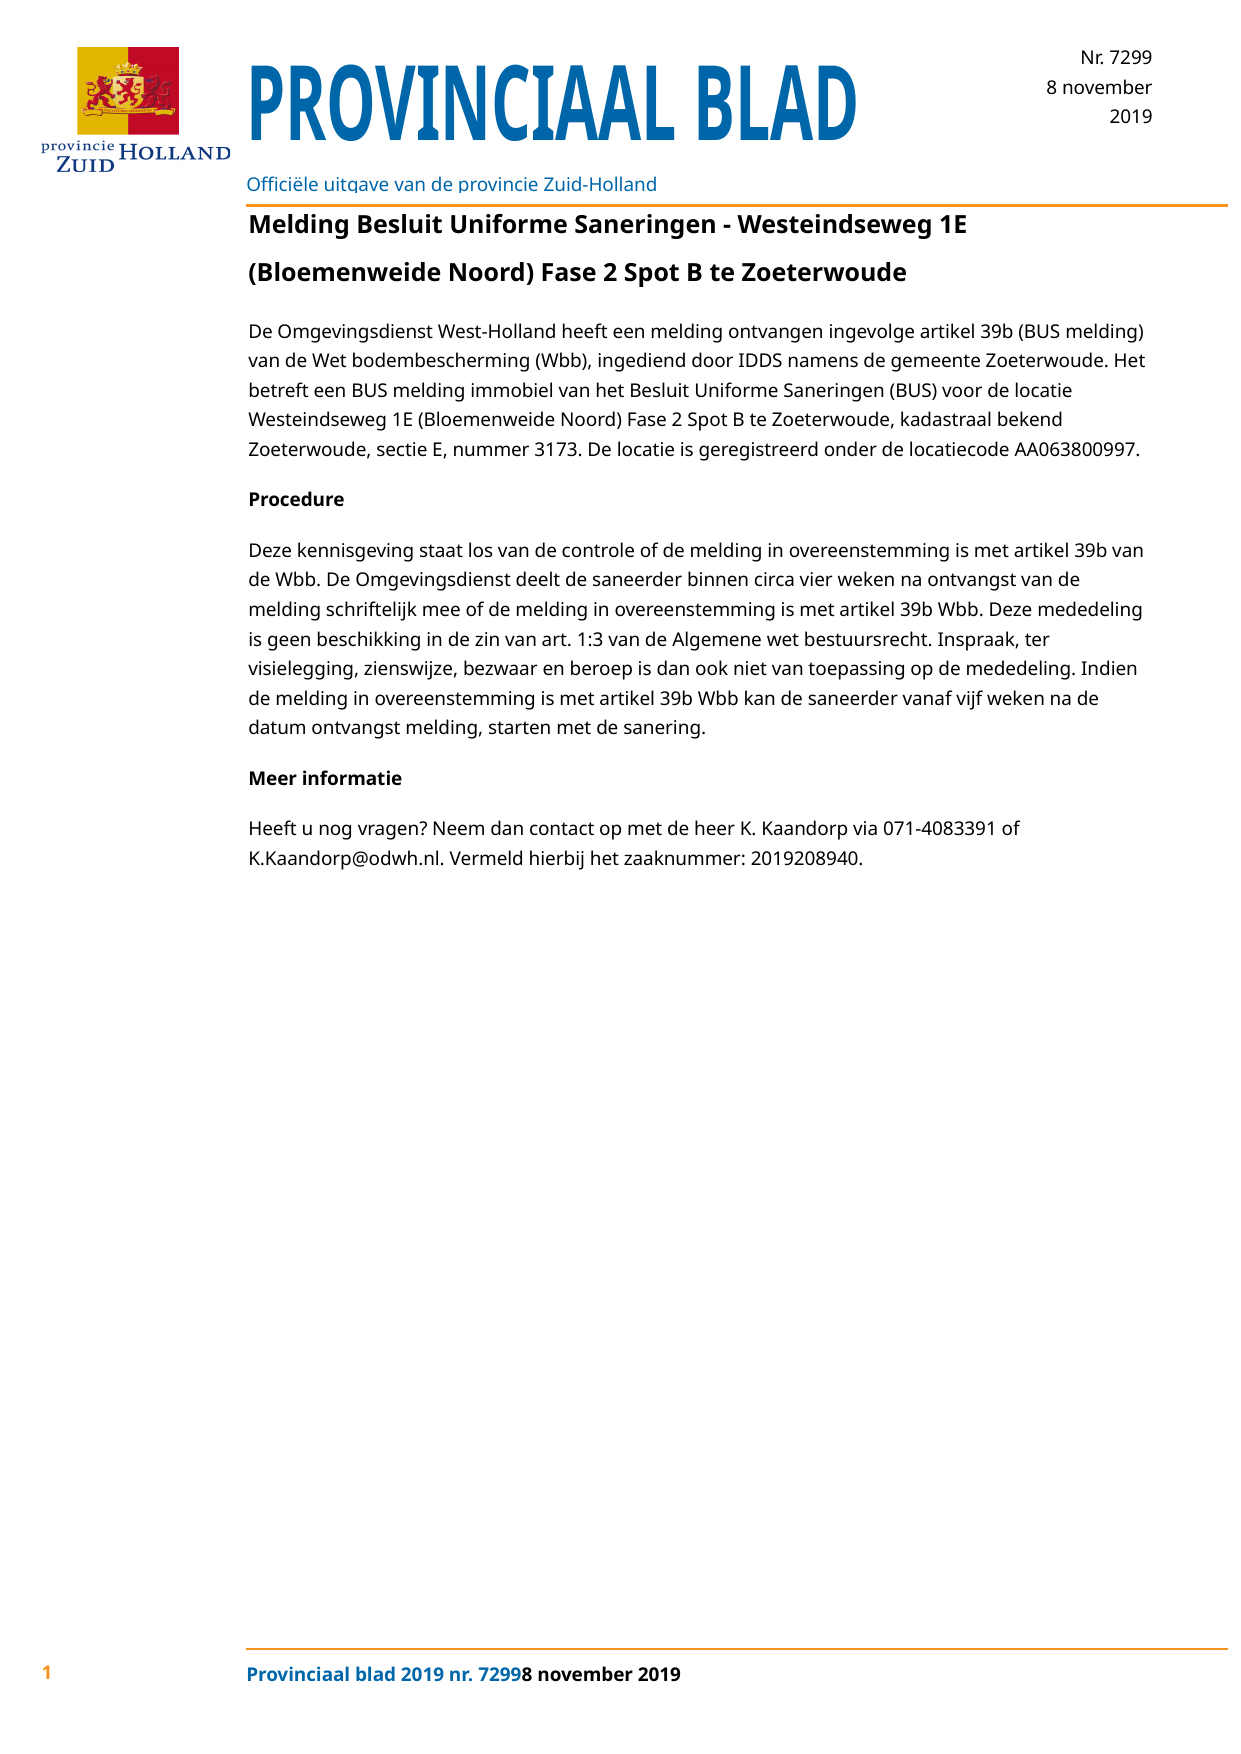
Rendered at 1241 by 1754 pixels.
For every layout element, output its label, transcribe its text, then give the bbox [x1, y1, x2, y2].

text Meer informatie [248, 765, 1152, 791]
picture [41, 47, 231, 172]
text De Omgevingsdienst West-Holland heeft een melding ontvangen ingevolge artikel 39b (BUS melding) van de Wet bodembescherming (Wbb), ingediend door IDDS namens de gemeente Zoeterwoude. Het betreft een BUS melding immobiel van het Besluit Uniforme Saneringen (BUS) voor de locatie Westeindseweg 1E (Bloemenweide Noord) Fase 2 Spot B te Zoeterwoude, kadastraal bekend Zoeterwoude, sectie E, nummer 3173. De locatie is geregistreerd onder de locatiecode AA063800997. [248, 318, 1152, 462]
text Deze kennisgeving staat los van de controle of de melding in overeenstemming is met artikel 39b van de Wbb. De Omgevingsdienst deelt de saneerder binnen circa vier weken na ontvangst van de melding schriftelijk mee of de melding in overeenstemming is met artikel 39b Wbb. Deze mededeling is geen beschikking in de zin van art. 1:3 van de Algemene wet bestuursrecht. Inspraak, ter visielegging, zienswijze, bezwaar en beroep is dan ook niet van toepassing op de mededeling. Indien de melding in overeenstemming is met artikel 39b Wbb kan de saneerder vanaf vijf weken na de datum ontvangst melding, starten met de sanering. [248, 537, 1152, 740]
text Heeft u nog vragen? Neem dan contact op met de heer K. Kaandorp via 071-4083391 of K.Kaandorp@odwh.nl. Vermeld hierbij het zaaknummer: 2019208940. [248, 815, 1152, 871]
text Melding Besluit Uniforme Saneringen - Westeindseweg 1E (Bloemenweide Noord) Fase 2 Spot B te Zoeterwoude [248, 207, 1152, 288]
text Procedure [248, 487, 1152, 512]
